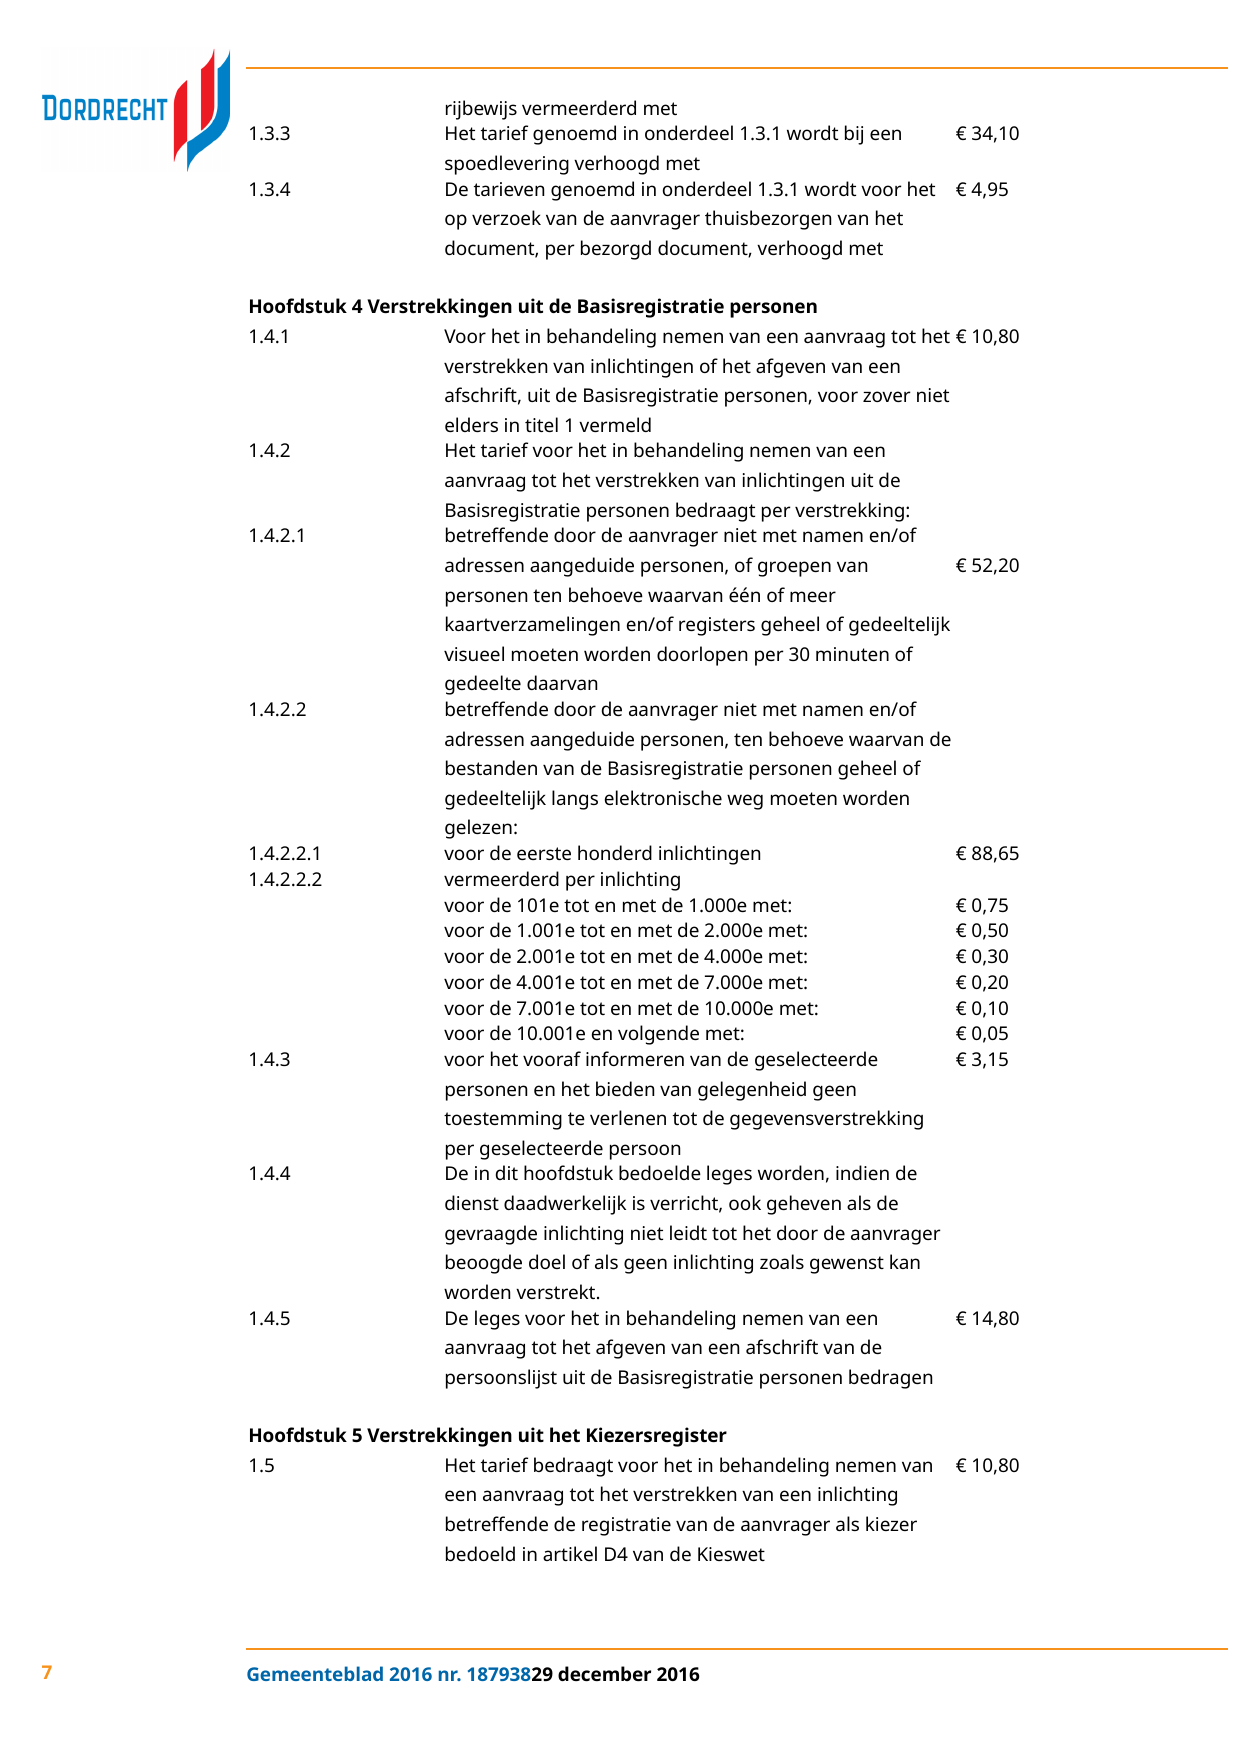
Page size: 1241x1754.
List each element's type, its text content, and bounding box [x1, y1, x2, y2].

table_cell € 0,20 [956, 969, 1152, 995]
table_cell [956, 95, 1152, 121]
table_cell [956, 1161, 1152, 1305]
table_cell € 0,05 [956, 1020, 1152, 1046]
table_cell betreffende door de aanvrager niet met namen en/of adressen aangeduide personen, of groepen van personen ten behoeve waarvan één of meer kaartverzamelingen en/of registers geheel of gedeeltelijk visueel moeten worden doorlopen per 30 minuten of gedeelte daarvan [444, 523, 956, 696]
table_cell voor de 4.001e tot en met de 7.000e met: [444, 969, 956, 995]
table_cell De leges voor het in behandeling nemen van een aanvraag tot het afgeven van een afschrift van de persoonslijst uit de Basisregistratie personen bedragen [444, 1305, 956, 1389]
table_cell vermeerderd per inlichting [444, 866, 956, 892]
table_cell voor de 101e tot en met de 1.000e met: [444, 892, 956, 917]
table_header Het tarief bedraagt voor het in behandeling nemen van een aanvraag tot het verstrekken van een inlichting betreffende de registratie van de aanvrager als kiezer bedoeld in artikel D4 van de Kieswet [444, 1452, 956, 1567]
picture [41, 47, 231, 172]
table_cell betreffende door de aanvrager niet met namen en/of adressen aangeduide personen, ten behoeve waarvan de bestanden van de Basisregistratie personen geheel of gedeeltelijk langs elektronische weg moeten worden gelezen: [444, 696, 956, 840]
table_cell 1.3.3 [248, 121, 444, 176]
table_cell [248, 969, 444, 995]
text Hoofdstuk 4 Verstrekkingen uit de Basisregistratie personen [248, 293, 1152, 319]
table_cell 1.4.5 [248, 1305, 444, 1389]
table_cell € 34,10 [956, 121, 1152, 176]
table_cell Het tarief voor het in behandeling nemen van een aanvraag tot het verstrekken van inlichtingen uit de Basisregistratie personen bedraagt per verstrekking: [444, 438, 956, 523]
table_cell € 0,50 [956, 918, 1152, 943]
table_cell € 88,65 [956, 840, 1152, 866]
table_cell € 0,75 [956, 892, 1152, 917]
table_cell [248, 995, 444, 1020]
table_cell € 0,10 [956, 995, 1152, 1020]
table_cell 1.4.2 [248, 438, 444, 523]
table_cell voor de 10.001e en volgende met: [444, 1020, 956, 1046]
table_header € 10,80 [956, 1452, 1152, 1567]
table_cell [248, 1020, 444, 1046]
table_cell 1.3.4 [248, 176, 444, 261]
table_cell [248, 918, 444, 943]
table_cell [956, 866, 1152, 892]
table_cell [248, 943, 444, 969]
table_cell voor de eerste honderd inlichtingen [444, 840, 956, 866]
table_cell [956, 438, 1152, 523]
table_cell rijbewijs vermeerderd met [444, 95, 956, 121]
table_cell [248, 95, 444, 121]
table_header Voor het in behandeling nemen van een aanvraag tot het verstrekken van inlichtingen of het afgeven van een afschrift, uit de Basisregistratie personen, voor zover niet elders in titel 1 vermeld [444, 323, 956, 438]
text Hoofdstuk 5 Verstrekkingen uit het Kiezersregister [248, 1422, 1152, 1448]
table_cell voor de 7.001e tot en met de 10.000e met: [444, 995, 956, 1020]
table_cell Het tarief genoemd in onderdeel 1.3.1 wordt bij een spoedlevering verhoogd met [444, 121, 956, 176]
table_cell voor het vooraf informeren van de geselecteerde personen en het bieden van gelegenheid geen toestemming te verlenen tot de gegevensverstrekking per geselecteerde persoon [444, 1046, 956, 1161]
table_cell 1.4.4 [248, 1161, 444, 1305]
table_cell € 14,80 [956, 1305, 1152, 1389]
table_header 1.5 [248, 1452, 444, 1567]
table_cell € 0,30 [956, 943, 1152, 969]
table_cell 1.4.2.1 [248, 523, 444, 696]
table_cell De in dit hoofdstuk bedoelde leges worden, indien de dienst daadwerkelijk is verricht, ook geheven als de gevraagde inlichting niet leidt tot het door de aanvrager beoogde doel of als geen inlichting zoals gewenst kan worden verstrekt. [444, 1161, 956, 1305]
table_cell 1.4.2.2 [248, 696, 444, 840]
table_header 1.4.1 [248, 323, 444, 438]
table_cell De tarieven genoemd in onderdeel 1.3.1 wordt voor het op verzoek van de aanvrager thuisbezorgen van het document, per bezorgd document, verhoogd met [444, 176, 956, 261]
table_cell € 3,15 [956, 1046, 1152, 1161]
table_cell voor de 2.001e tot en met de 4.000e met: [444, 943, 956, 969]
table_cell [956, 696, 1152, 840]
table_cell 1.4.2.2.1 [248, 840, 444, 866]
table_cell € 4,95 [956, 176, 1152, 261]
table_cell 1.4.2.2.2 [248, 866, 444, 892]
table_cell € 52,20 [956, 523, 1152, 696]
table_cell [248, 892, 444, 917]
table_cell 1.4.3 [248, 1046, 444, 1161]
table_cell voor de 1.001e tot en met de 2.000e met: [444, 918, 956, 943]
table_header € 10,80 [956, 323, 1152, 438]
